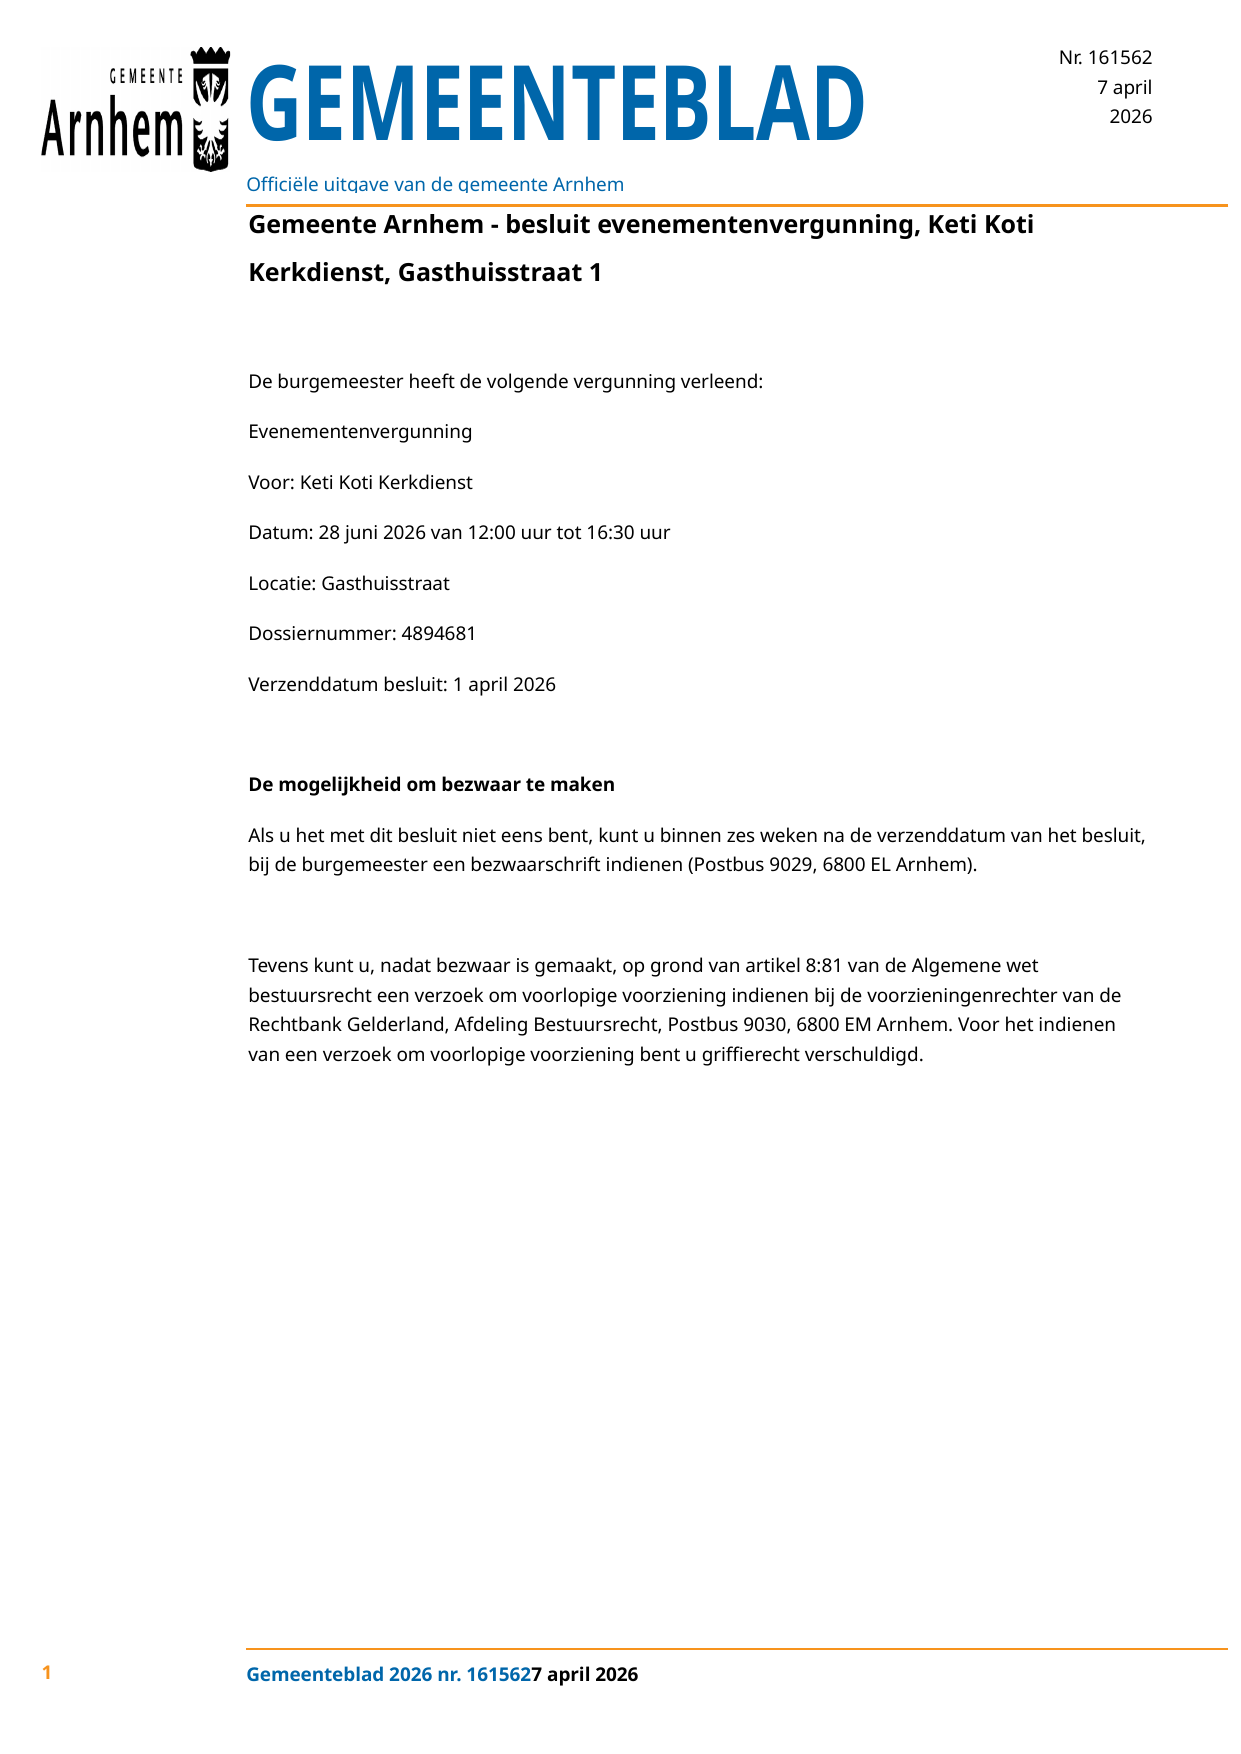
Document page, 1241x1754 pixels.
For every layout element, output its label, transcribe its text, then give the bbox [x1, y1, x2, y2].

text Verzenddatum besluit: 1 april 2026 [248, 671, 1152, 697]
text De mogelijkheid om bezwaar te maken [248, 772, 1152, 797]
text Voor: Keti Koti Kerkdienst [248, 469, 1152, 495]
text Tevens kunt u, nadat bezwaar is gemaakt, op grond van artikel 8:81 van de Algemene wet bestuursrecht een verzoek om voorlopige voorziening indienen bij de voorzieningenrechter van de Rechtbank Gelderland, Afdeling Bestuursrecht, Postbus 9030, 6800 EM Arnhem. Voor het indienen van een verzoek om voorlopige voorziening bent u griffierecht verschuldigd. [248, 952, 1152, 1067]
text Datum: 28 juni 2026 van 12:00 uur tot 16:30 uur [248, 519, 1152, 545]
picture [41, 47, 231, 172]
text Locatie: Gasthuisstraat [248, 570, 1152, 596]
text De burgemeester heeft de volgende vergunning verleend: [248, 368, 1152, 394]
text Evenementenvergunning [248, 419, 1152, 444]
text Dossiernummer: 4894681 [248, 620, 1152, 646]
text Gemeente Arnhem - besluit evenementenvergunning, Keti Koti Kerkdienst, Gasthuisstraat 1 [248, 207, 1152, 288]
text Als u het met dit besluit niet eens bent, kunt u binnen zes weken na de verzenddatum van het besluit, bij de burgemeester een bezwaarschrift indienen (Postbus 9029, 6800 EL Arnhem). [248, 822, 1152, 877]
